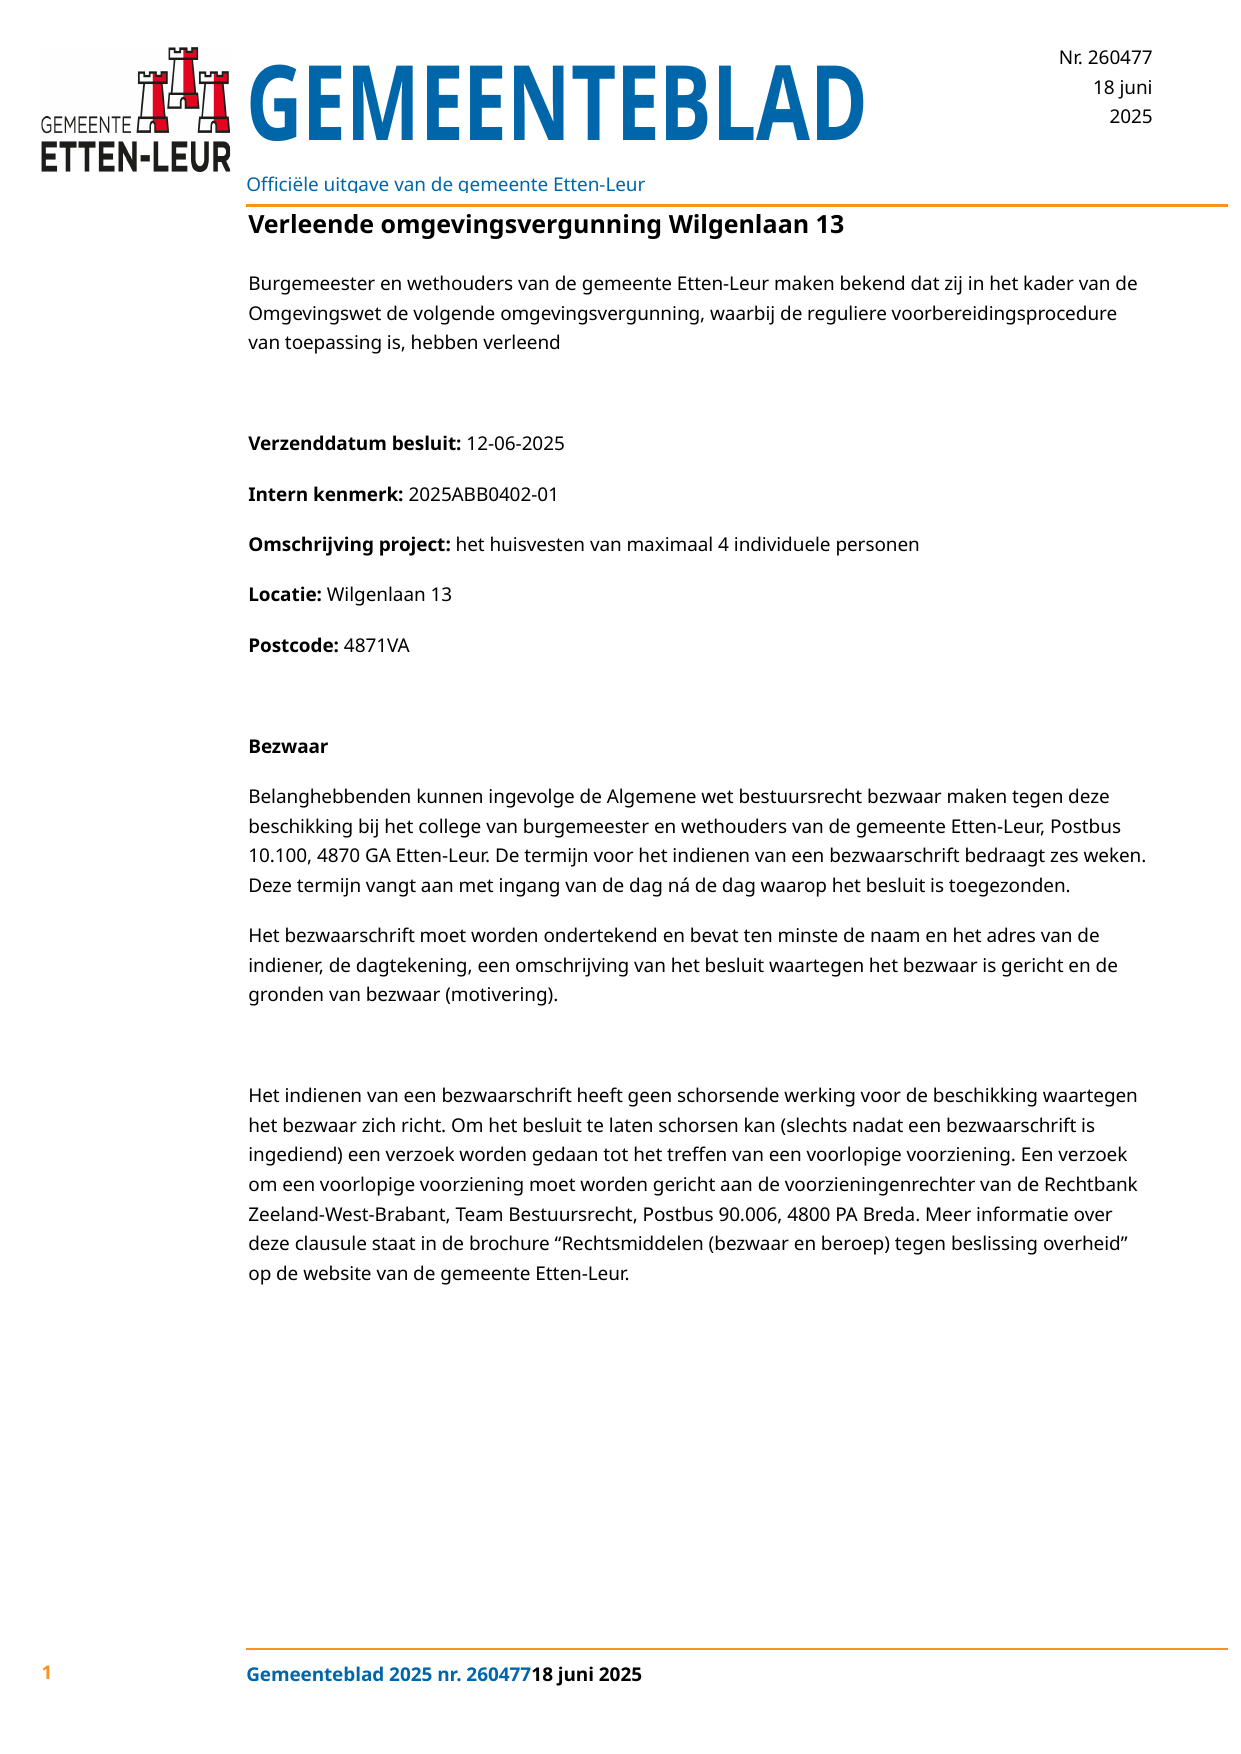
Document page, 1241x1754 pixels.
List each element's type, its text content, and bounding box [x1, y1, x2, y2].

text Belanghebbenden kunnen ingevolge de Algemene wet bestuursrecht bezwaar maken tegen deze beschikking bij het college van burgemeester en wethouders van de gemeente Etten-Leur, Postbus 10.100, 4870 GA Etten-Leur. De termijn voor het indienen van een bezwaarschrift bedraagt zes weken. Deze termijn vangt aan met ingang van de dag ná de dag waarop het besluit is toegezonden. [248, 783, 1152, 898]
text Intern kenmerk: 2025ABB0402-01 [248, 481, 1152, 506]
text Omschrijving project: het huisvesten van maximaal 4 individuele personen [248, 531, 1152, 557]
text Het bezwaarschrift moet worden ondertekend en bevat ten minste de naam en het adres van de indiener, de dagtekening, een omschrijving van het besluit waartegen het bezwaar is gericht en de gronden van bezwaar (motivering). [248, 922, 1152, 1007]
text Het indienen van een bezwaarschrift heeft geen schorsende werking voor de beschikking waartegen het bezwaar zich richt. Om het besluit te laten schorsen kan (slechts nadat een bezwaarschrift is ingediend) een verzoek worden gedaan tot het treffen van een voorlopige voorziening. Een verzoek om een voorlopige voorziening moet worden gericht aan de voorzieningenrechter van de Rechtbank Zeeland-West-Brabant, Team Bestuursrecht, Postbus 90.006, 4800 PA Breda. Meer informatie over deze clausule staat in de brochure “Rechtsmiddelen (bezwaar en beroep) tegen beslissing overheid” op de website van de gemeente Etten-Leur. [248, 1082, 1152, 1286]
text Burgemeester en wethouders van de gemeente Etten-Leur maken bekend dat zij in het kader van de Omgevingswet de volgende omgevingsvergunning, waarbij de reguliere voorbereidingsprocedure van toepassing is, hebben verleend [248, 270, 1152, 355]
text Verzenddatum besluit: 12-06-2025 [248, 430, 1152, 456]
text Bezwaar [248, 733, 1152, 758]
text Locatie: Wilgenlaan 13 [248, 582, 1152, 607]
text Postcode: 4871VA [248, 632, 1152, 658]
text Verleende omgevingsvergunning Wilgenlaan 13 [248, 207, 1152, 241]
picture [41, 47, 231, 172]
